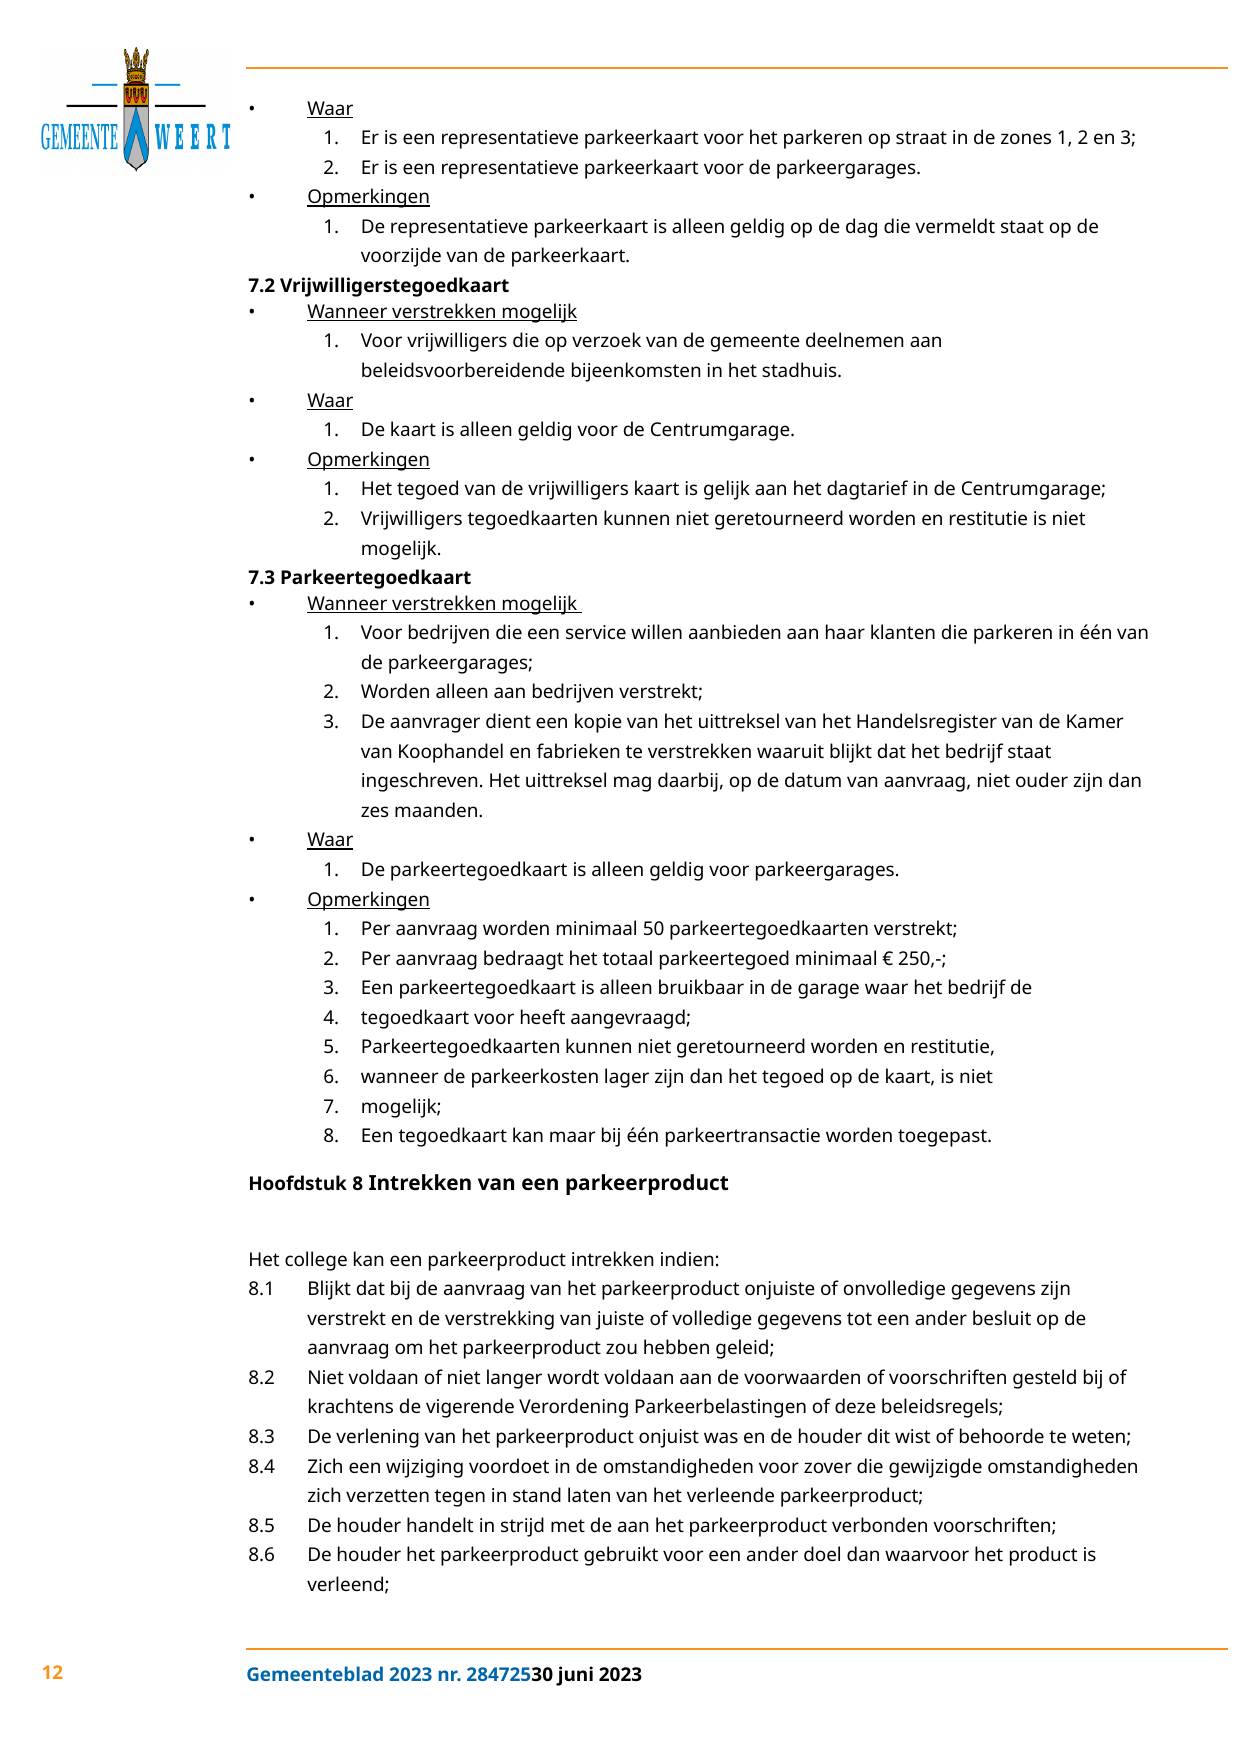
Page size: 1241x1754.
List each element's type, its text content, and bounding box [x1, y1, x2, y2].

list Per aanvraag bedraagt het totaal parkeertegoed minimaal € 250,-; [323, 945, 1152, 971]
text 7.3 Parkeertegoedkaart [248, 564, 1152, 590]
list Per aanvraag worden minimaal 50 parkeertegoedkaarten verstrekt; [323, 915, 1152, 941]
list Waar [248, 387, 1152, 412]
list mogelijk; [323, 1093, 1152, 1119]
list Parkeertegoedkaarten kunnen niet geretourneerd worden en restitutie, [323, 1034, 1152, 1059]
list Niet voldaan of niet langer wordt voldaan aan de voorwaarden of voorschriften gesteld bij of krachtens de vigerende Verordening Parkeerbelastingen of deze beleidsregels; [248, 1364, 1152, 1419]
list Zich een wijziging voordoet in de omstandigheden voor zover die gewijzigde omstandigheden zich verzetten tegen in stand laten van het verleende parkeerproduct; [248, 1453, 1152, 1508]
picture [41, 47, 231, 172]
list Blijkt dat bij de aanvraag van het parkeerproduct onjuiste of onvolledige gegevens zijn verstrekt en de verstrekking van juiste of volledige gegevens tot een ander besluit op de aanvraag om het parkeerproduct zou hebben geleid; [248, 1275, 1152, 1360]
list De verlening van het parkeerproduct onjuist was en de houder dit wist of behoorde te weten; [248, 1423, 1152, 1449]
list Opmerkingen [248, 446, 1152, 472]
list Er is een representatieve parkeerkaart voor het parkeren op straat in de zones 1, 2 en 3; [323, 124, 1152, 150]
list Opmerkingen [248, 886, 1152, 912]
list Er is een representatieve parkeerkaart voor de parkeergarages. [323, 154, 1152, 180]
list De representatieve parkeerkaart is alleen geldig op de dag die vermeldt staat op de voorzijde van de parkeerkaart. [323, 213, 1152, 268]
list De houder het parkeerproduct gebruikt voor een ander doel dan waarvoor het product is verleend; [248, 1542, 1152, 1597]
list Voor vrijwilligers die op verzoek van de gemeente deelnemen aan beleidsvoorbereidende bijeenkomsten in het stadhuis. [323, 328, 1152, 383]
text 7.2 Vrijwilligerstegoedkaart [248, 272, 1152, 298]
list Een parkeertegoedkaart is alleen bruikbaar in de garage waar het bedrijf de [323, 974, 1152, 1000]
list Opmerkingen [248, 183, 1152, 209]
list Worden alleen aan bedrijven verstrekt; [323, 679, 1152, 704]
list wanneer de parkeerkosten lager zijn dan het tegoed op de kaart, is niet [323, 1063, 1152, 1089]
list Het tegoed van de vrijwilligers kaart is gelijk aan het dagtarief in de Centrumgarage; [323, 476, 1152, 501]
list Vrijwilligers tegoedkaarten kunnen niet geretourneerd worden en restitutie is niet mogelijk. [323, 505, 1152, 560]
list De aanvrager dient een kopie van het uittreksel van het Handelsregister van de Kamer van Koophandel en fabrieken te verstrekken waaruit blijkt dat het bedrijf staat ingeschreven. Het uittreksel mag daarbij, op de datum van aanvraag, niet ouder zijn dan zes maanden. [323, 708, 1152, 823]
text Het college kan een parkeerproduct intrekken indien: [248, 1246, 1152, 1272]
list Wanneer verstrekken mogelijk [248, 298, 1152, 324]
list Wanneer verstrekken mogelijk [248, 590, 1152, 616]
list De houder handelt in strijd met de aan het parkeerproduct verbonden voorschriften; [248, 1512, 1152, 1538]
list Waar [248, 827, 1152, 852]
text Hoofdstuk 8 Intrekken van een parkeerproduct [248, 1168, 1152, 1197]
list De kaart is alleen geldig voor de Centrumgarage. [323, 416, 1152, 442]
list De parkeertegoedkaart is alleen geldig voor parkeergarages. [323, 856, 1152, 882]
list Waar [248, 95, 1152, 121]
list tegoedkaart voor heeft aangevraagd; [323, 1004, 1152, 1030]
list Een tegoedkaart kan maar bij één parkeertransactie worden toegepast. [323, 1122, 1152, 1148]
list Voor bedrijven die een service willen aanbieden aan haar klanten die parkeren in één van de parkeergarages; [323, 619, 1152, 675]
